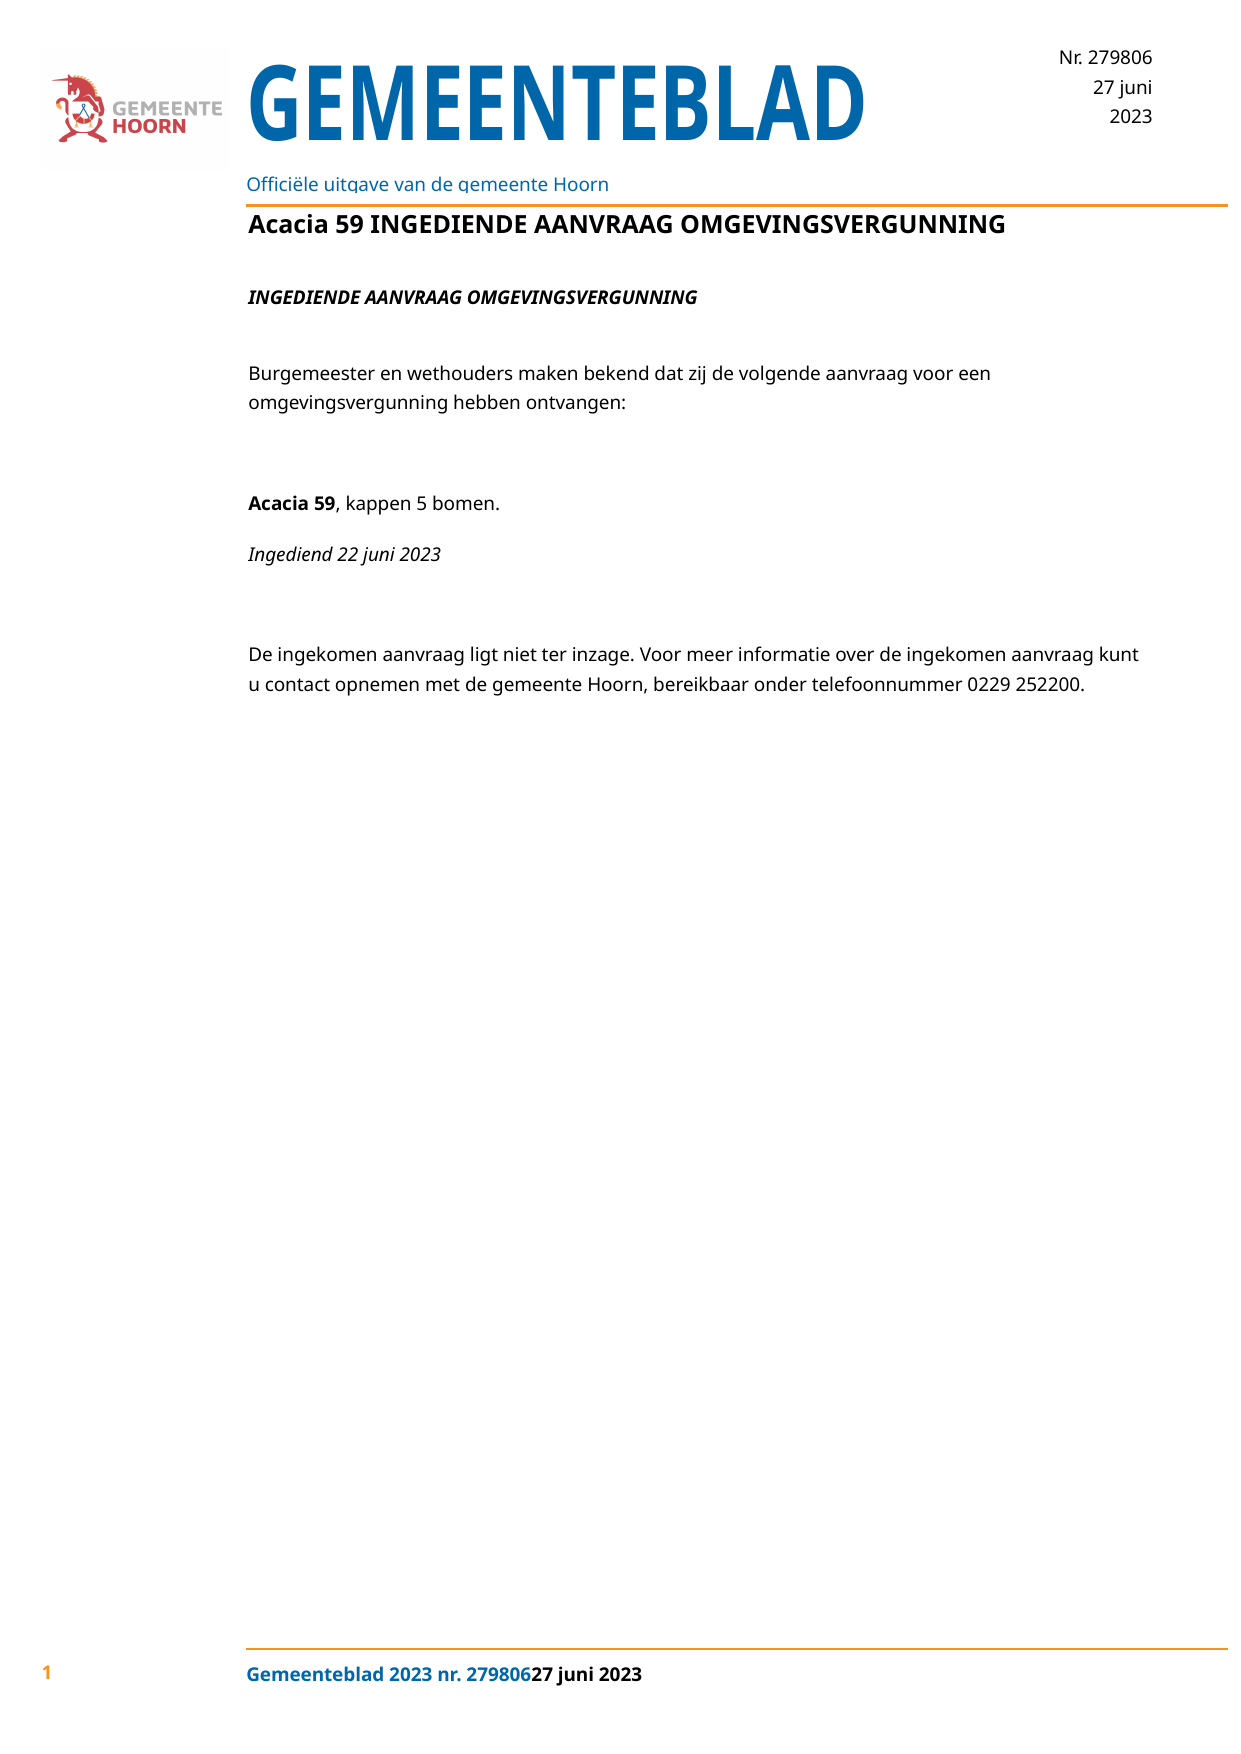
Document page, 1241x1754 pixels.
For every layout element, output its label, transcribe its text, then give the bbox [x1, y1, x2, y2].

text Ingediend 22 juni 2023 [248, 541, 1152, 567]
text De ingekomen aanvraag ligt niet ter inzage. Voor meer informatie over de ingekomen aanvraag kunt u contact opnemen met de gemeente Hoorn, bereikbaar onder telefoonnummer 0229 252200. [248, 642, 1152, 697]
text Burgemeester en wethouders maken bekend dat zij de volgende aanvraag voor een omgevingsvergunning hebben ontvangen: [248, 360, 1152, 415]
text INGEDIENDE AANVRAAG OMGEVINGSVERGUNNING [248, 284, 1152, 309]
picture [41, 47, 231, 172]
text Acacia 59 INGEDIENDE AANVRAAG OMGEVINGSVERGUNNING [248, 207, 1152, 241]
text Acacia 59, kappen 5 bomen. [248, 490, 1152, 516]
